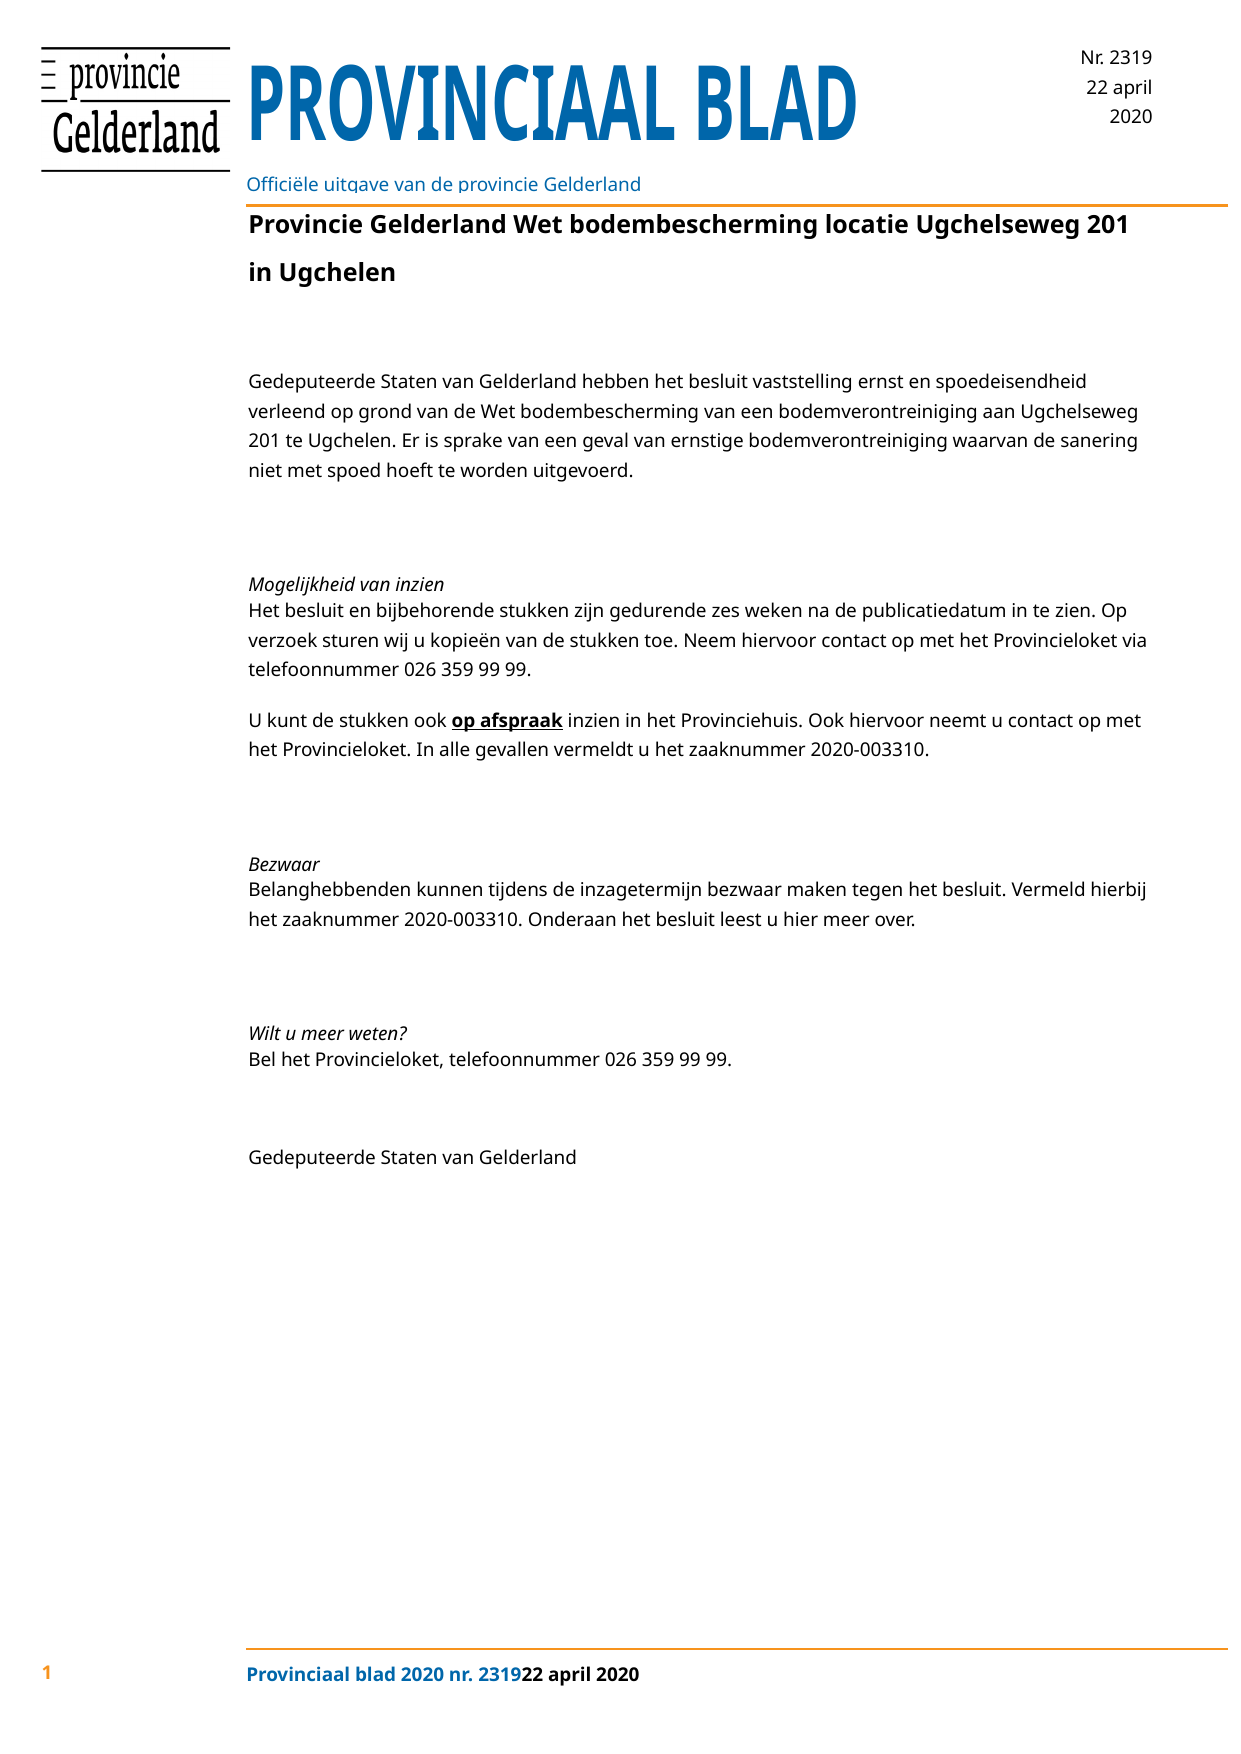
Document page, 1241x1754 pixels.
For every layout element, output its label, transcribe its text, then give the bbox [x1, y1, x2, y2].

text Het besluit en bijbehorende stukken zijn gedurende zes weken na de publicatiedatum in te zien. Op verzoek sturen wij u kopieën van de stukken toe. Neem hiervoor contact op met het Provincieloket via telefoonnummer 026 359 99 99. [248, 597, 1152, 682]
text Mogelijkheid van inzien [248, 571, 1152, 597]
text Bel het Provincieloket, telefoonnummer 026 359 99 99. [248, 1046, 1152, 1072]
text Bezwaar [248, 851, 1152, 876]
text Gedeputeerde Staten van Gelderland [248, 1144, 1152, 1170]
text Provincie Gelderland Wet bodembescherming locatie Ugchelseweg 201 in Ugchelen [248, 207, 1152, 288]
picture [41, 47, 231, 172]
text Gedeputeerde Staten van Gelderland hebben het besluit vaststelling ernst en spoedeisendheid verleend op grond van de Wet bodembescherming van een bodemverontreiniging aan Ugchelseweg 201 te Ugchelen. Er is sprake van een geval van ernstige bodemverontreiniging waarvan de sanering niet met spoed hoeft te worden uitgevoerd. [248, 368, 1152, 483]
text Wilt u meer weten? [248, 1020, 1152, 1046]
text Belanghebbenden kunnen tijdens de inzagetermijn bezwaar maken tegen het besluit. Vermeld hierbij het zaaknummer 2020-003310. Onderaan het besluit leest u hier meer over. [248, 876, 1152, 932]
text U kunt de stukken ook op afspraak inzien in het Provinciehuis. Ook hiervoor neemt u contact op met het Provincieloket. In alle gevallen vermeldt u het zaaknummer 2020-003310. [248, 707, 1152, 762]
